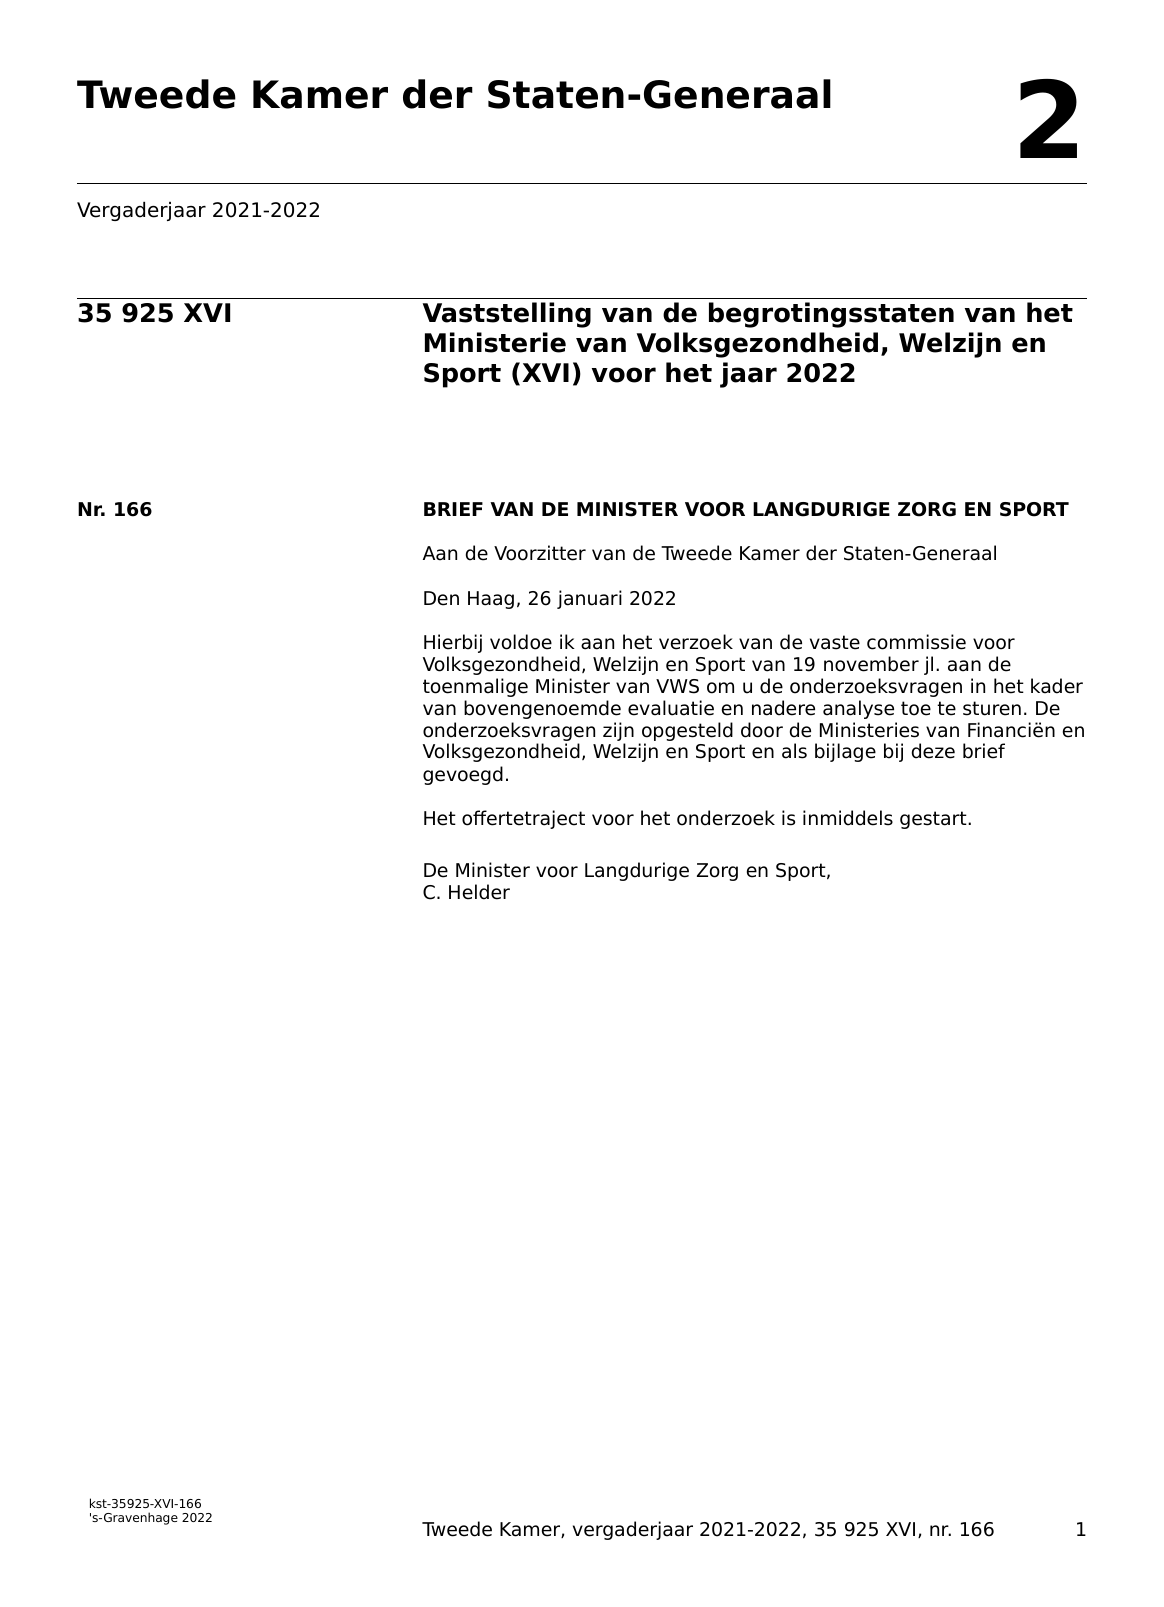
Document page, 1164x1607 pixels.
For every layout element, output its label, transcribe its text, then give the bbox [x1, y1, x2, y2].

text 's-Gravenhage 2022 [88, 1511, 323, 1525]
text Aan de Voorzitter van de Tweede Kamer der Staten-Generaal [422, 543, 1087, 565]
table_header Tweede Kamer der Staten-Generaal [77, 59, 886, 183]
text Den Haag, 26 januari 2022 [422, 587, 1087, 609]
subtitle Nr. 166 BRIEF VAN DE MINISTER VOOR LANGDURIGE ZORG EN SPORT [77, 499, 1087, 521]
table_cell Vergaderjaar 2021-2022 [77, 184, 1087, 298]
subtitle 35 925 XVI Vaststelling van de begrotingsstaten van het Ministerie van Volksgezondheid, Welzijn en Sport (XVI) voor het jaar 2022 [77, 299, 1087, 388]
text De Minister voor Langdurige Zorg en Sport, C. Helder [422, 859, 1087, 903]
text kst-35925-XVI-166 [88, 1497, 323, 1511]
text Hierbij voldoe ik aan het verzoek van de vaste commissie voor Volksgezondheid, Welzijn en Sport van 19 november jl. aan de toenmalige Minister van VWS om u de onderzoeksvragen in het kader van bovengenoemde evaluatie en nadere analyse toe te sturen. De onderzoeksvragen zijn opgesteld door de Ministeries van Financiën en Volksgezondheid, Welzijn en Sport en als bijlage bij deze brief gevoegd. [422, 632, 1087, 785]
text Het offertetraject voor het onderzoek is inmiddels gestart. [422, 808, 1087, 829]
table_header 2 [886, 59, 1087, 183]
